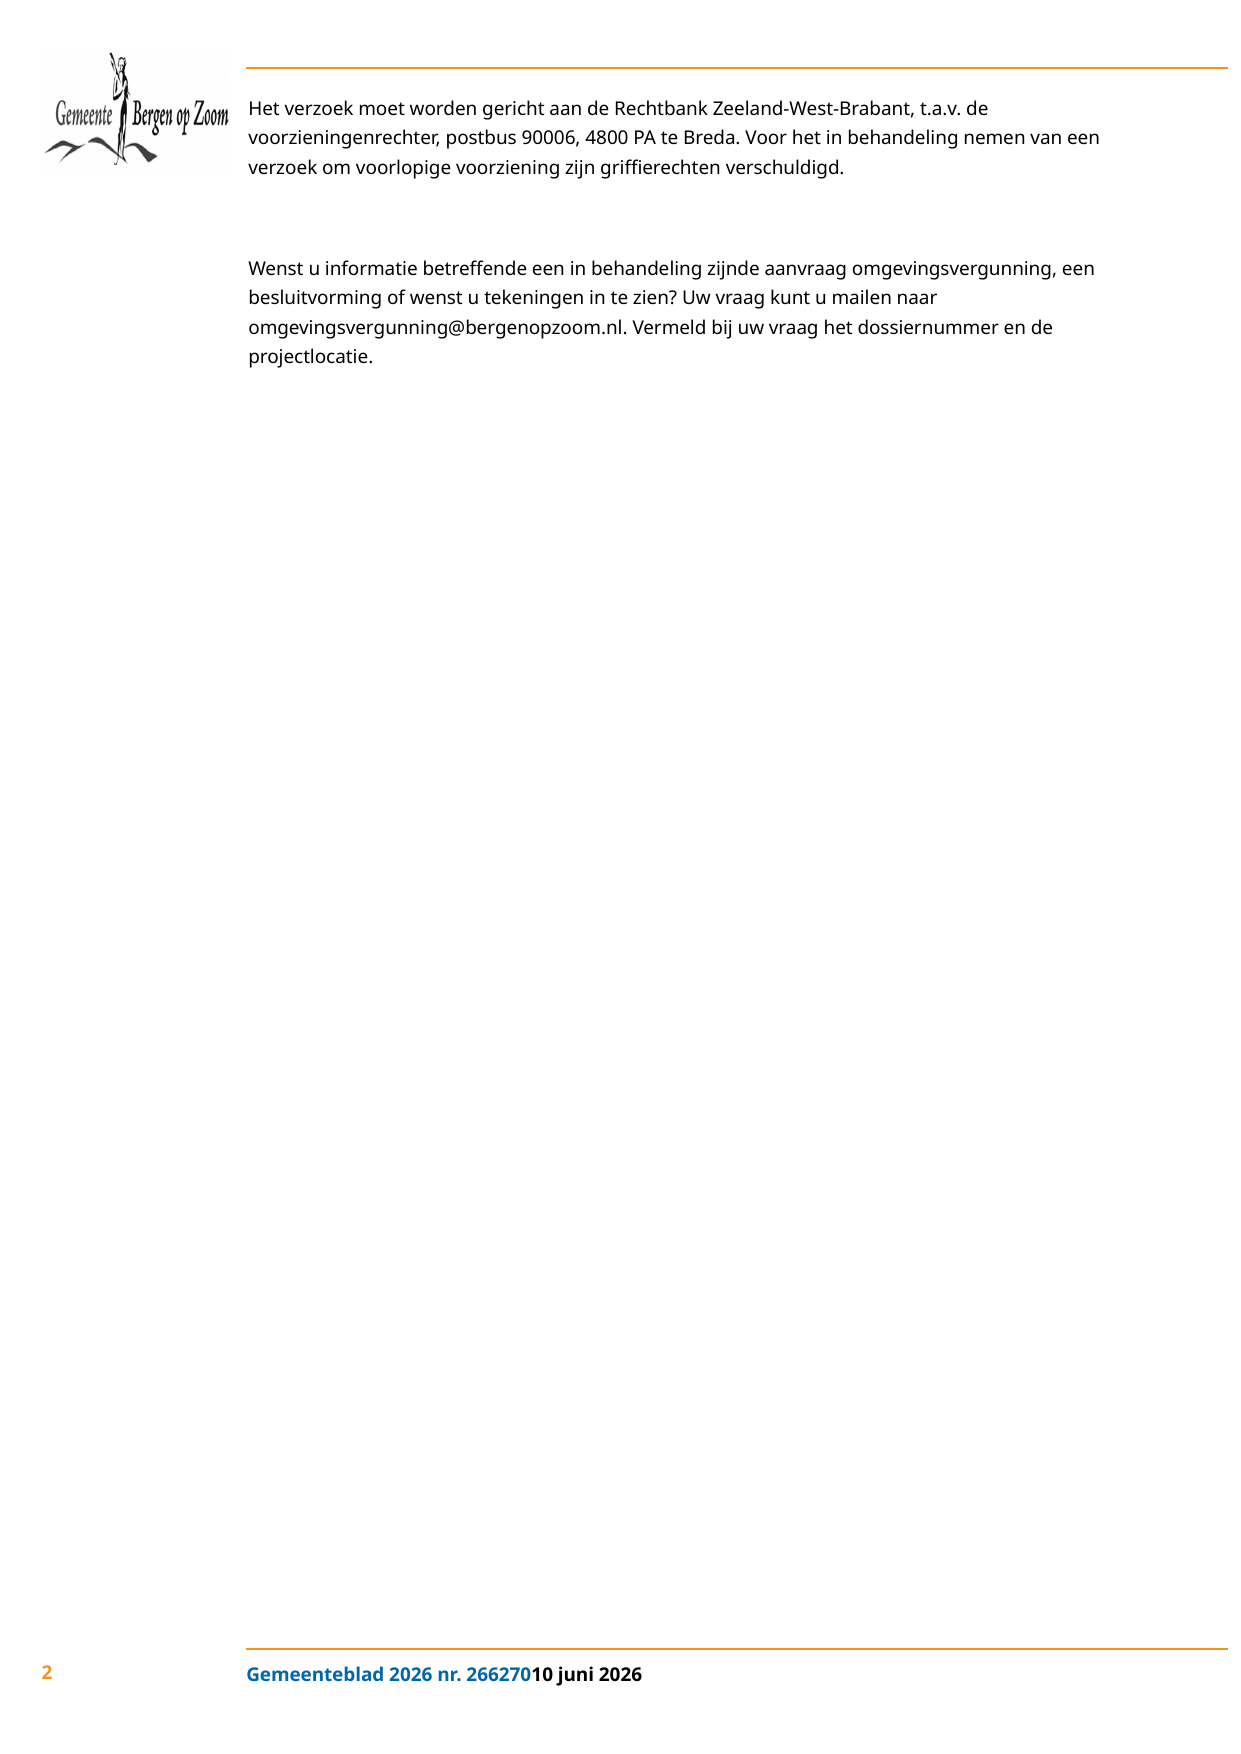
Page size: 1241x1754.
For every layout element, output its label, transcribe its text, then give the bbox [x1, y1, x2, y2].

text Wenst u informatie betreffende een in behandeling zijnde aanvraag omgevingsvergunning, een besluitvorming of wenst u tekeningen in te zien? Uw vraag kunt u mailen naar omgevingsvergunning@bergenopzoom.nl. Vermeld bij uw vraag het dossiernummer en de projectlocatie. [248, 255, 1152, 369]
text Het verzoek moet worden gericht aan de Rechtbank Zeeland-West-Brabant, t.a.v. de voorzieningenrechter, postbus 90006, 4800 PA te Breda. Voor het in behandeling nemen van een verzoek om voorlopige voorziening zijn griffierechten verschuldigd. [248, 95, 1152, 180]
picture [41, 47, 231, 172]
